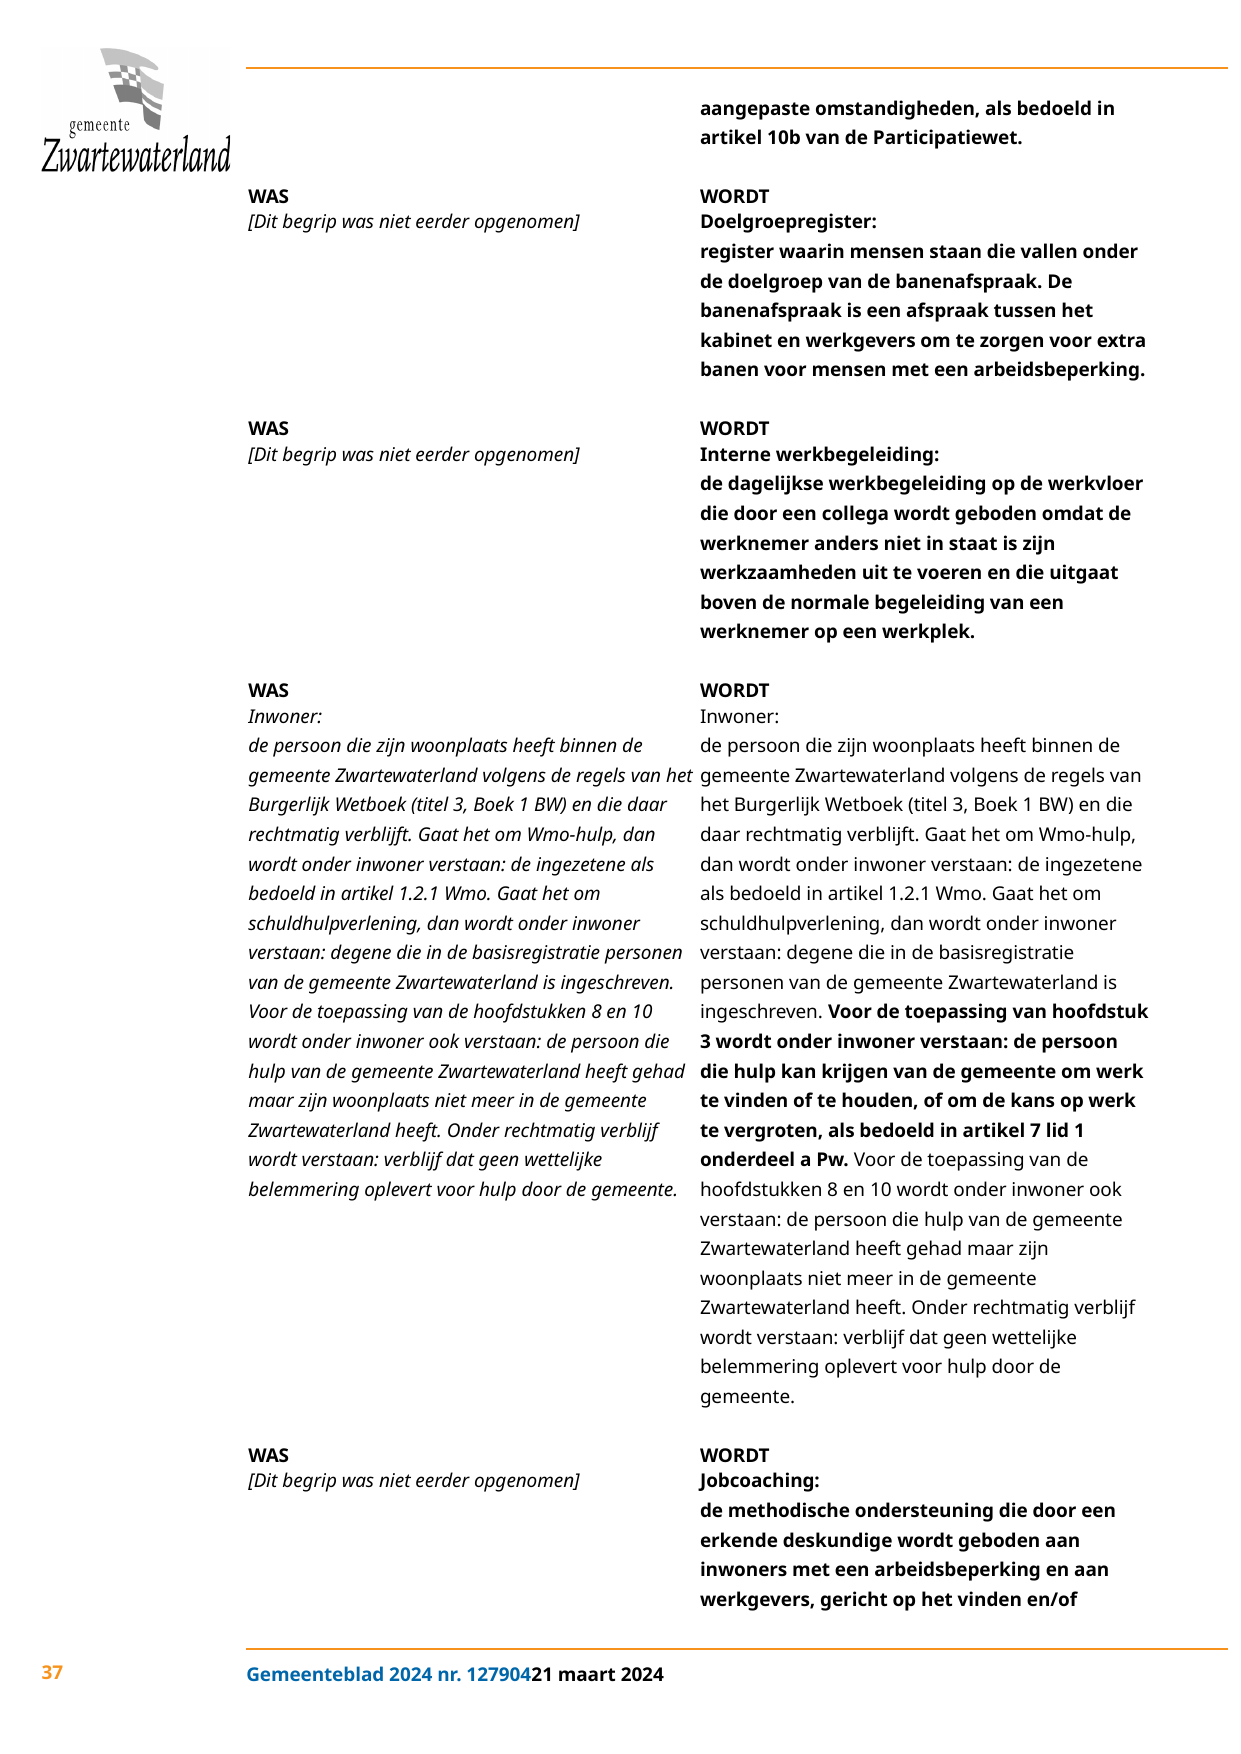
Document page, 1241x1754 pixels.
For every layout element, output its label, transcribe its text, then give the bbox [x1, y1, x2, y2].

table_cell Inwoner: de persoon die zijn woonplaats heeft binnen de gemeente Zwartewaterland volgens de regels van het Burgerlijk Wetboek (titel 3, Boek 1 BW) en die daar rechtmatig verblijft. Gaat het om Wmo-hulp, dan wordt onder inwoner verstaan: de ingezetene als bedoeld in artikel 1.2.1 Wmo. Gaat het om schuldhulpverlening, dan wordt onder inwoner verstaan: degene die in de basisregistratie personen van de gemeente Zwartewaterland is ingeschreven. Voor de toepassing van de hoofdstukken 8 en 10 wordt onder inwoner ook verstaan: de persoon die hulp van de gemeente Zwartewaterland heeft gehad maar zijn woonplaats niet meer in de gemeente Zwartewaterland heeft. Onder rechtmatig verblijf wordt verstaan: verblijf dat geen wettelijke belemmering oplevert voor hulp door de gemeente. [248, 703, 700, 1409]
table_header WORDT [700, 415, 1152, 441]
table_cell aangepaste omstandigheden, als bedoeld in artikel 10b van de Participatiewet. [700, 95, 1152, 150]
table_header WORDT [700, 183, 1152, 209]
table_header WAS [248, 1442, 700, 1468]
table_cell Interne werkbegeleiding: de dagelijkse werkbegeleiding op de werkvloer die door een collega wordt geboden omdat de werknemer anders niet in staat is zijn werkzaamheden uit te voeren en die uitgaat boven de normale begeleiding van een werknemer op een werkplek. [700, 441, 1152, 644]
table_cell Doelgroepregister: register waarin mensen staan die vallen onder de doelgroep van de banenafspraak. De banenafspraak is een afspraak tussen het kabinet en werkgevers om te zorgen voor extra banen voor mensen met een arbeidsbeperking. [700, 209, 1152, 382]
table_header WAS [248, 183, 700, 209]
table_cell [Dit begrip was niet eerder opgenomen] [248, 209, 700, 382]
table_header WORDT [700, 1442, 1152, 1468]
table_header WAS [248, 415, 700, 441]
table_cell [Dit begrip was niet eerder opgenomen] [248, 441, 700, 644]
table_cell [248, 95, 700, 150]
picture [41, 47, 231, 172]
table_cell Jobcoaching: de methodische ondersteuning die door een erkende deskundige wordt geboden aan inwoners met een arbeidsbeperking en aan werkgevers, gericht op het vinden en/of [700, 1468, 1152, 1612]
table_header WAS [248, 677, 700, 703]
table_header WORDT [700, 677, 1152, 703]
table_cell Inwoner: de persoon die zijn woonplaats heeft binnen de gemeente Zwartewaterland volgens de regels van het Burgerlijk Wetboek (titel 3, Boek 1 BW) en die daar rechtmatig verblijft. Gaat het om Wmo-hulp, dan wordt onder inwoner verstaan: de ingezetene als bedoeld in artikel 1.2.1 Wmo. Gaat het om schuldhulpverlening, dan wordt onder inwoner verstaan: degene die in de basisregistratie personen van de gemeente Zwartewaterland is ingeschreven. Voor de toepassing van hoofdstuk 3 wordt onder inwoner verstaan: de persoon die hulp kan krijgen van de gemeente om werk te vinden of te houden, of om de kans op werk te vergroten, als bedoeld in artikel 7 lid 1 onderdeel a Pw. Voor de toepassing van de hoofdstukken 8 en 10 wordt onder inwoner ook verstaan: de persoon die hulp van de gemeente Zwartewaterland heeft gehad maar zijn woonplaats niet meer in de gemeente Zwartewaterland heeft. Onder rechtmatig verblijf wordt verstaan: verblijf dat geen wettelijke belemmering oplevert voor hulp door de gemeente. [700, 703, 1152, 1409]
table_cell [Dit begrip was niet eerder opgenomen] [248, 1468, 700, 1612]
